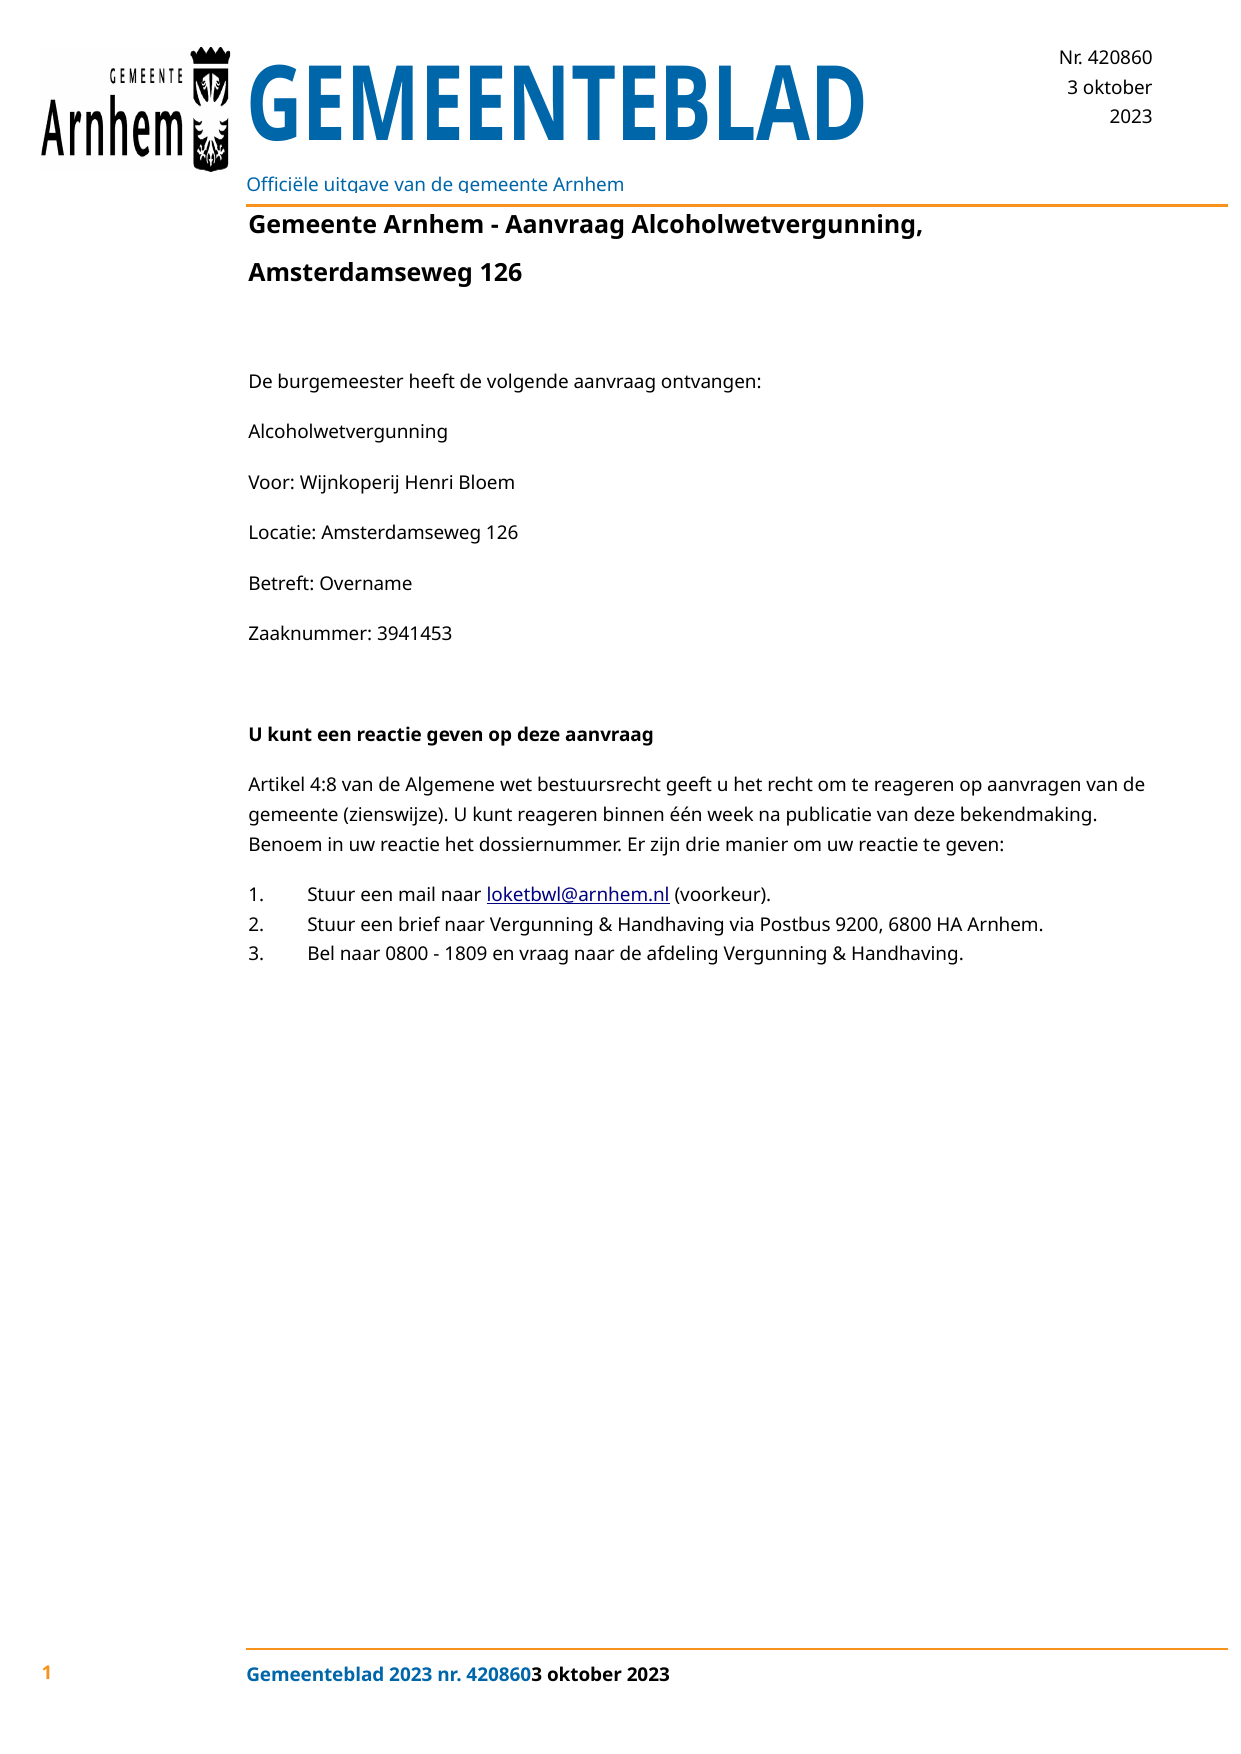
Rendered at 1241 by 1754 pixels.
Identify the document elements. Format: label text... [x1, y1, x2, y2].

list Stuur een brief naar Vergunning & Handhaving via Postbus 9200, 6800 HA Arnhem. [248, 911, 1152, 937]
text Voor: Wijnkoperij Henri Bloem [248, 469, 1152, 495]
text Locatie: Amsterdamseweg 126 [248, 519, 1152, 545]
text De burgemeester heeft de volgende aanvraag ontvangen: [248, 368, 1152, 394]
list Stuur een mail naar loketbwl@arnhem.nl (voorkeur). [248, 881, 1152, 907]
text Zaaknummer: 3941453 [248, 620, 1152, 646]
text Artikel 4:8 van de Algemene wet bestuursrecht geeft u het recht om te reageren op aanvragen van de gemeente (zienswijze). U kunt reageren binnen één week na publicatie van deze bekendmaking. Benoem in uw reactie het dossiernummer. Er zijn drie manier om uw reactie te geven: [248, 772, 1152, 857]
text Alcoholwetvergunning [248, 419, 1152, 444]
picture [41, 47, 231, 172]
text Gemeente Arnhem - Aanvraag Alcoholwetvergunning, Amsterdamseweg 126 [248, 207, 1152, 288]
text Betreft: Overname [248, 570, 1152, 596]
list Bel naar 0800 - 1809 en vraag naar de afdeling Vergunning & Handhaving. [248, 940, 1152, 966]
text U kunt een reactie geven op deze aanvraag [248, 721, 1152, 747]
